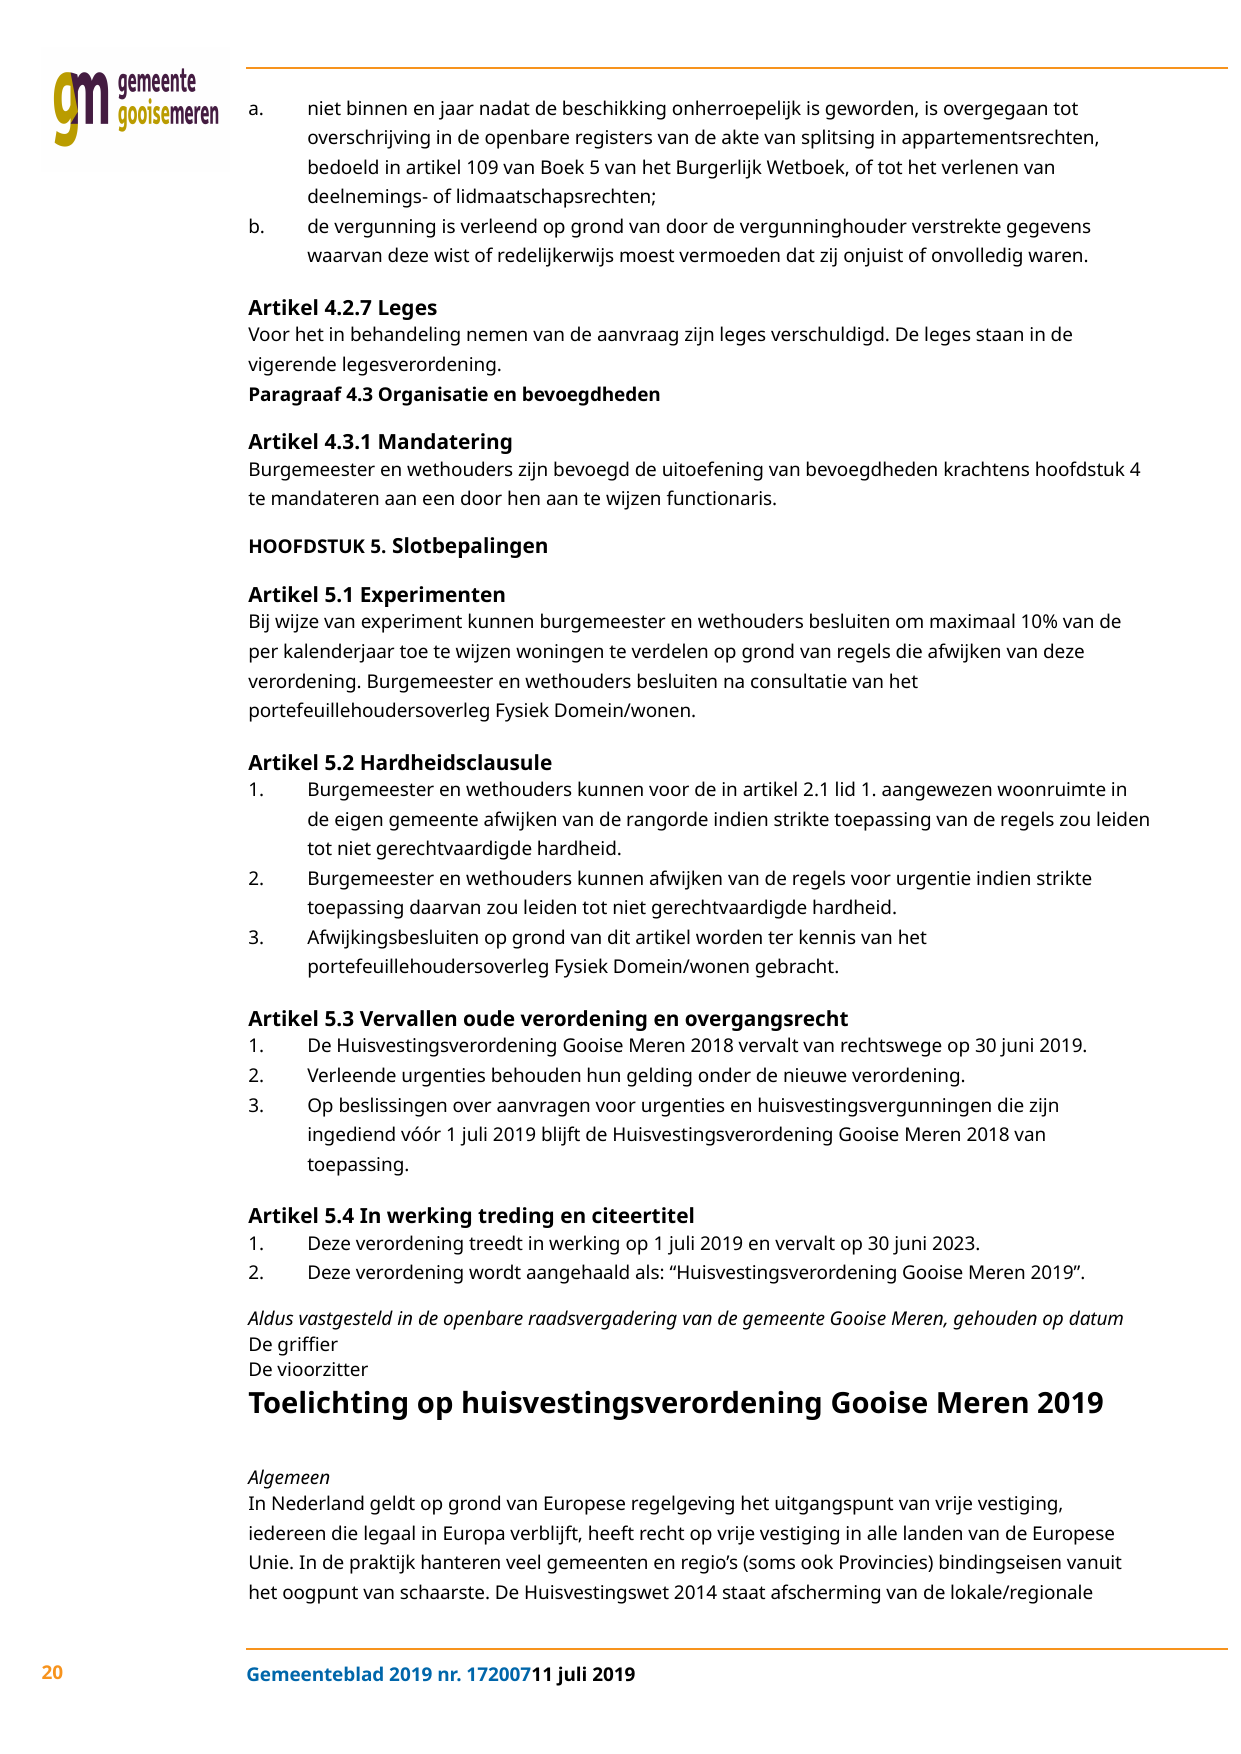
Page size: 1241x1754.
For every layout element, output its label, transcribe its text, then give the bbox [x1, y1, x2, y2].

list de vergunning is verleend op grond van door de vergunninghouder verstrekte gegevens waarvan deze wist of redelijkerwijs moest vermoeden dat zij onjuist of onvolledig waren. [248, 213, 1152, 268]
text Bij wijze van experiment kunnen burgemeester en wethouders besluiten om maximaal 10% van de per kalenderjaar toe te wijzen woningen te verdelen op grond van regels die afwijken van deze verordening. Burgemeester en wethouders besluiten na consultatie van het portefeuillehoudersoverleg Fysiek Domein/wonen. [248, 609, 1152, 723]
text Burgemeester en wethouders zijn bevoegd de uitoefening van bevoegdheden krachtens hoofdstuk 4 te mandateren aan een door hen aan te wijzen functionaris. [248, 456, 1152, 511]
text Artikel 5.2 Hardheidsclausule [248, 748, 1152, 776]
text iedereen die legaal in Europa verblijft, heeft recht op vrije vestiging in alle landen van de Europese Unie. In de praktijk hanteren veel gemeenten en regio’s (soms ook Provincies) bindingseisen vanuit het oogpunt van schaarste. De Huisvestingswet 2014 staat afscherming van de lokale/regionale [248, 1520, 1152, 1605]
text In Nederland geldt op grond van Europese regelgeving het uitgangspunt van vrije vestiging, [248, 1490, 1152, 1516]
text Algemeen [248, 1464, 1152, 1490]
list Deze verordening treedt in werking op 1 juli 2019 en vervalt op 30 juni 2023. [248, 1230, 1152, 1256]
text Artikel 4.3.1 Mandatering [248, 427, 1152, 456]
text Artikel 5.1 Experimenten [248, 580, 1152, 609]
text De griffier [248, 1331, 1152, 1356]
list Afwijkingsbesluiten op grond van dit artikel worden ter kennis van het portefeuillehoudersoverleg Fysiek Domein/wonen gebracht. [248, 924, 1152, 979]
text Artikel 5.3 Vervallen oude verordening en overgangsrecht [248, 1004, 1152, 1033]
list Burgemeester en wethouders kunnen afwijken van de regels voor urgentie indien strikte toepassing daarvan zou leiden tot niet gerechtvaardigde hardheid. [248, 865, 1152, 920]
list Deze verordening wordt aangehaald als: “Huisvestingsverordening Gooise Meren 2019”. [248, 1259, 1152, 1285]
list De Huisvestingsverordening Gooise Meren 2018 vervalt van rechtswege op 30 juni 2019. [248, 1033, 1152, 1058]
text Artikel 4.2.7 Leges [248, 293, 1152, 322]
list niet binnen en jaar nadat de beschikking onherroepelijk is geworden, is overgegaan tot overschrijving in de openbare registers van de akte van splitsing in appartementsrechten, bedoeld in artikel 109 van Boek 5 van het Burgerlijk Wetboek, of tot het verlenen van deelnemings- of lidmaatschapsrechten; [248, 95, 1152, 209]
list Burgemeester en wethouders kunnen voor de in artikel 2.1 lid 1. aangewezen woonruimte in de eigen gemeente afwijken van de rangorde indien strikte toepassing van de regels zou leiden tot niet gerechtvaardigde hardheid. [248, 776, 1152, 861]
text Toelichting op huisvestingsverordening Gooise Meren 2019 [248, 1382, 1152, 1422]
picture [41, 47, 231, 172]
list Op beslissingen over aanvragen voor urgenties en huisvestingsvergunningen die zijn ingediend vóór 1 juli 2019 blijft de Huisvestingsverordening Gooise Meren 2018 van toepassing. [248, 1092, 1152, 1177]
text De vioorzitter [248, 1356, 1152, 1382]
text Artikel 5.4 In werking treding en citeertitel [248, 1201, 1152, 1230]
list Verleende urgenties behouden hun gelding onder de nieuwe verordening. [248, 1062, 1152, 1088]
text Aldus vastgesteld in de openbare raadsvergadering van de gemeente Gooise Meren, gehouden op datum [248, 1305, 1152, 1331]
text HOOFDSTUK 5. Slotbepalingen [248, 531, 1152, 559]
text Voor het in behandeling nemen van de aanvraag zijn leges verschuldigd. De leges staan in de vigerende legesverordening. [248, 322, 1152, 377]
text Paragraaf 4.3 Organisatie en bevoegdheden [248, 381, 1152, 406]
